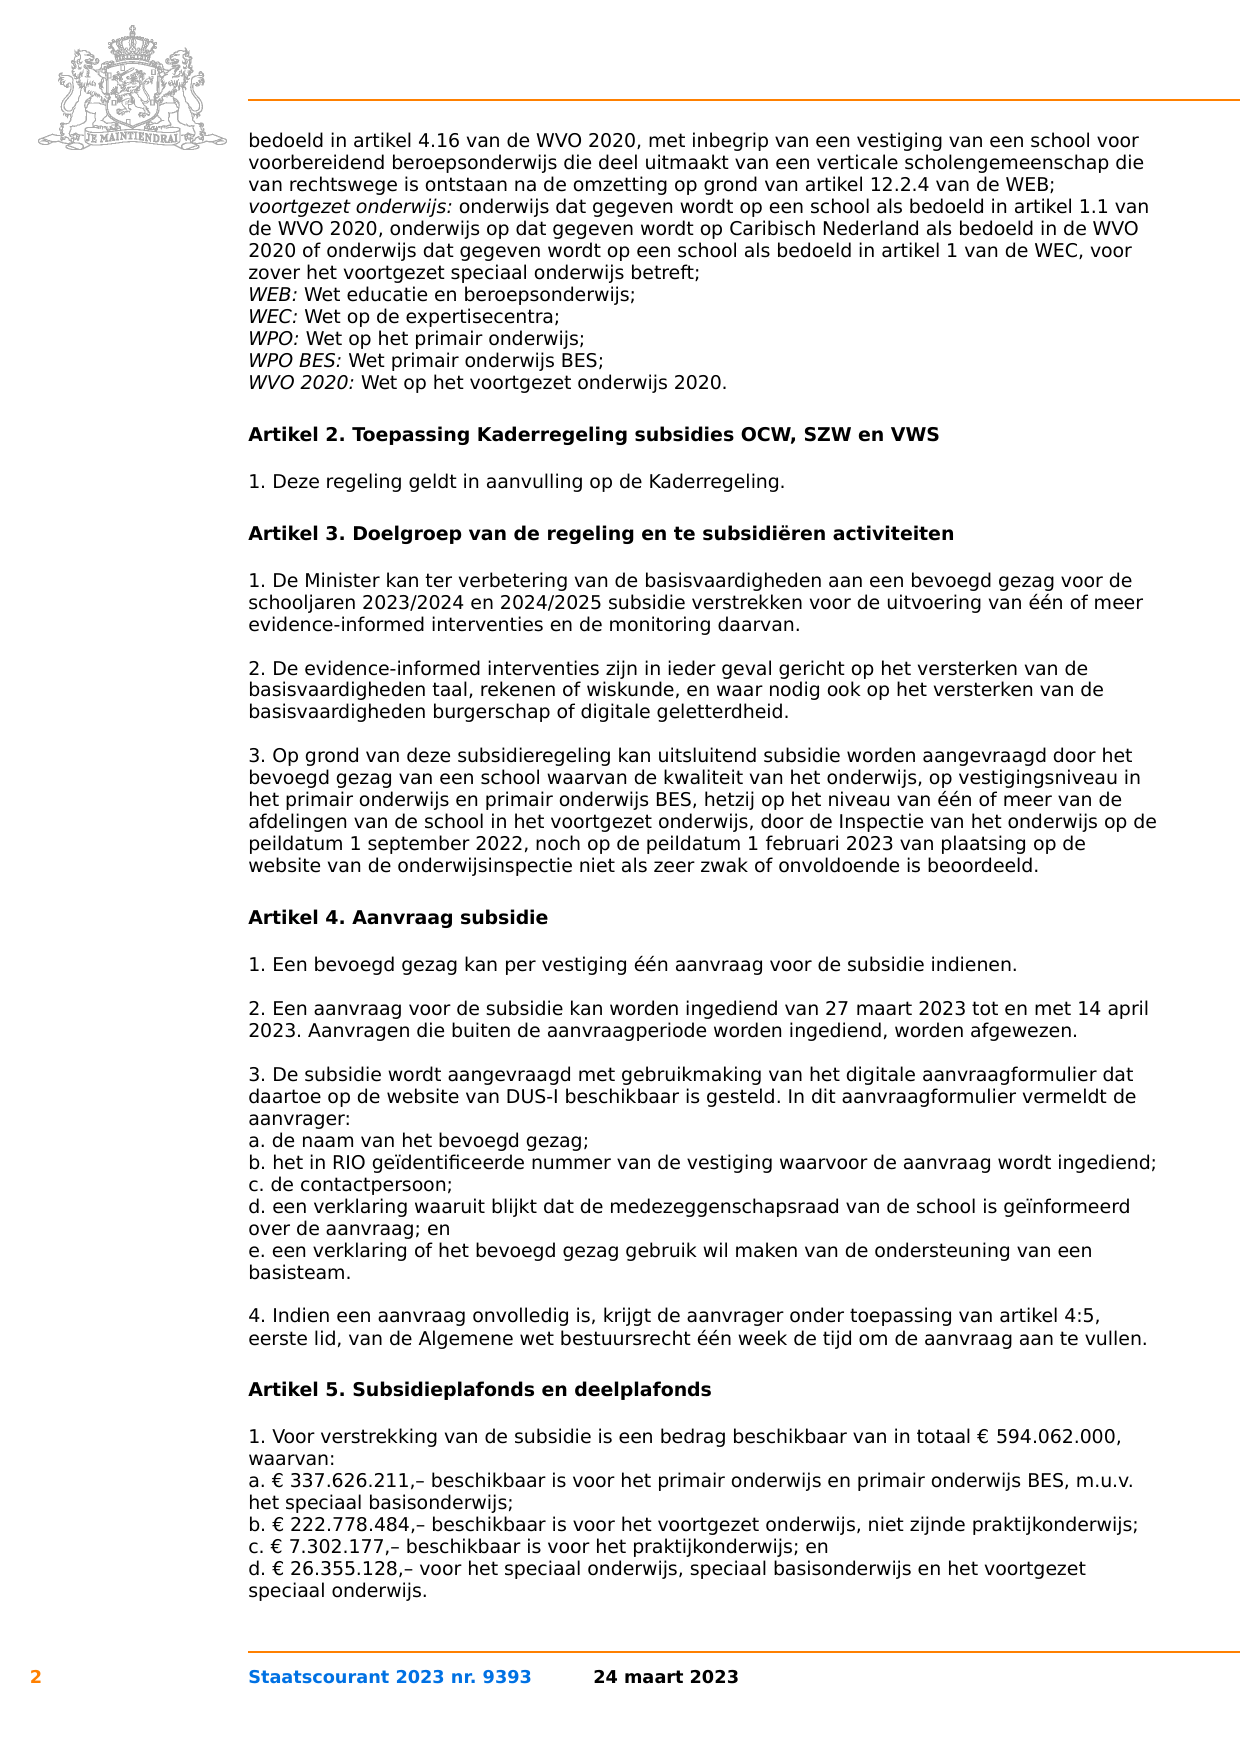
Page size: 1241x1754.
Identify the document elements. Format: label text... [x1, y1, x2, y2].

picture [38, 25, 227, 150]
text 4. Indien een aanvraag onvolledig is, krijgt de aanvrager onder toepassing van artikel 4:5, eerste lid, van de Algemene wet bestuursrecht één week de tijd om de aanvraag aan te vullen. [248, 1305, 1163, 1349]
text WEC: Wet op de expertisecentra; [248, 306, 1163, 328]
text voortgezet onderwijs: onderwijs dat gegeven wordt op een school als bedoeld in artikel 1.1 van de WVO 2020, onderwijs op dat gegeven wordt op Caribisch Nederland als bedoeld in de WVO 2020 of onderwijs dat gegeven wordt op een school als bedoeld in artikel 1 van de WEC, voor zover het voortgezet speciaal onderwijs betreft; [248, 196, 1163, 284]
subtitle Artikel 2. Toepassing Kaderregeling subsidies OCW, SZW en VWS [248, 424, 1163, 446]
text b. het in RIO geïdentificeerde nummer van de vestiging waarvoor de aanvraag wordt ingediend; [248, 1152, 1163, 1174]
text WEB: Wet educatie en beroepsonderwijs; [248, 284, 1163, 306]
text 1. Een bevoegd gezag kan per vestiging één aanvraag voor de subsidie indienen. [248, 954, 1163, 976]
text 1. Deze regeling geldt in aanvulling op de Kaderregeling. [248, 471, 1163, 493]
text WVO 2020: Wet op het voortgezet onderwijs 2020. [248, 372, 1163, 394]
text 2. Een aanvraag voor de subsidie kan worden ingediend van 27 maart 2023 tot en met 14 april 2023. Aanvragen die buiten de aanvraagperiode worden ingediend, worden afgewezen. [248, 998, 1163, 1042]
text WPO BES: Wet primair onderwijs BES; [248, 350, 1163, 372]
subtitle Artikel 3. Doelgroep van de regeling en te subsidiëren activiteiten [248, 523, 1163, 544]
text d. een verklaring waaruit blijkt dat de medezeggenschapsraad van de school is geïnformeerd over de aanvraag; en [248, 1196, 1163, 1239]
subtitle Artikel 5. Subsidieplafonds en deelplafonds [248, 1379, 1163, 1401]
text 1. De Minister kan ter verbetering van de basisvaardigheden aan een bevoegd gezag voor de schooljaren 2023/2024 en 2024/2025 subsidie verstrekken voor de uitvoering van één of meer evidence-informed interventies en de monitoring daarvan. [248, 569, 1163, 636]
text e. een verklaring of het bevoegd gezag gebruik wil maken van de ondersteuning van een basisteam. [248, 1239, 1163, 1283]
text WPO: Wet op het primair onderwijs; [248, 328, 1163, 350]
subtitle Artikel 4. Aanvraag subsidie [248, 907, 1163, 929]
text 1. Voor verstrekking van de subsidie is een bedrag beschikbaar van in totaal € 594.062.000, waarvan: [248, 1426, 1163, 1470]
text b. € 222.778.484,– beschikbaar is voor het voortgezet onderwijs, niet zijnde praktijkonderwijs; [248, 1514, 1163, 1536]
text c. € 7.302.177,– beschikbaar is voor het praktijkonderwijs; en [248, 1536, 1163, 1558]
text c. de contactpersoon; [248, 1174, 1163, 1196]
text d. € 26.355.128,– voor het speciaal onderwijs, speciaal basisonderwijs en het voortgezet speciaal onderwijs. [248, 1558, 1163, 1602]
text a. € 337.626.211,– beschikbaar is voor het primair onderwijs en primair onderwijs BES, m.u.v. het speciaal basisonderwijs; [248, 1470, 1163, 1514]
text 3. De subsidie wordt aangevraagd met gebruikmaking van het digitale aanvraagformulier dat daartoe op de website van DUS-I beschikbaar is gesteld. In dit aanvraagformulier vermeldt de aanvrager: [248, 1064, 1163, 1130]
text bedoeld in artikel 4.16 van de WVO 2020, met inbegrip van een vestiging van een school voor voorbereidend beroepsonderwijs die deel uitmaakt van een verticale scholengemeenschap die van rechtswege is ontstaan na de omzetting op grond van artikel 12.2.4 van de WEB; [248, 130, 1163, 196]
text a. de naam van het bevoegd gezag; [248, 1130, 1163, 1152]
text 2. De evidence-informed interventies zijn in ieder geval gericht op het versterken van de basisvaardigheden taal, rekenen of wiskunde, en waar nodig ook op het versterken van de basisvaardigheden burgerschap of digitale geletterdheid. [248, 657, 1163, 723]
text 3. Op grond van deze subsidieregeling kan uitsluitend subsidie worden aangevraagd door het bevoegd gezag van een school waarvan de kwaliteit van het onderwijs, op vestigingsniveau in het primair onderwijs en primair onderwijs BES, hetzij op het niveau van één of meer van de afdelingen van de school in het voortgezet onderwijs, door de Inspectie van het onderwijs op de peildatum 1 september 2022, noch op de peildatum 1 februari 2023 van plaatsing op de website van de onderwijsinspectie niet als zeer zwak of onvoldoende is beoordeeld. [248, 745, 1163, 877]
